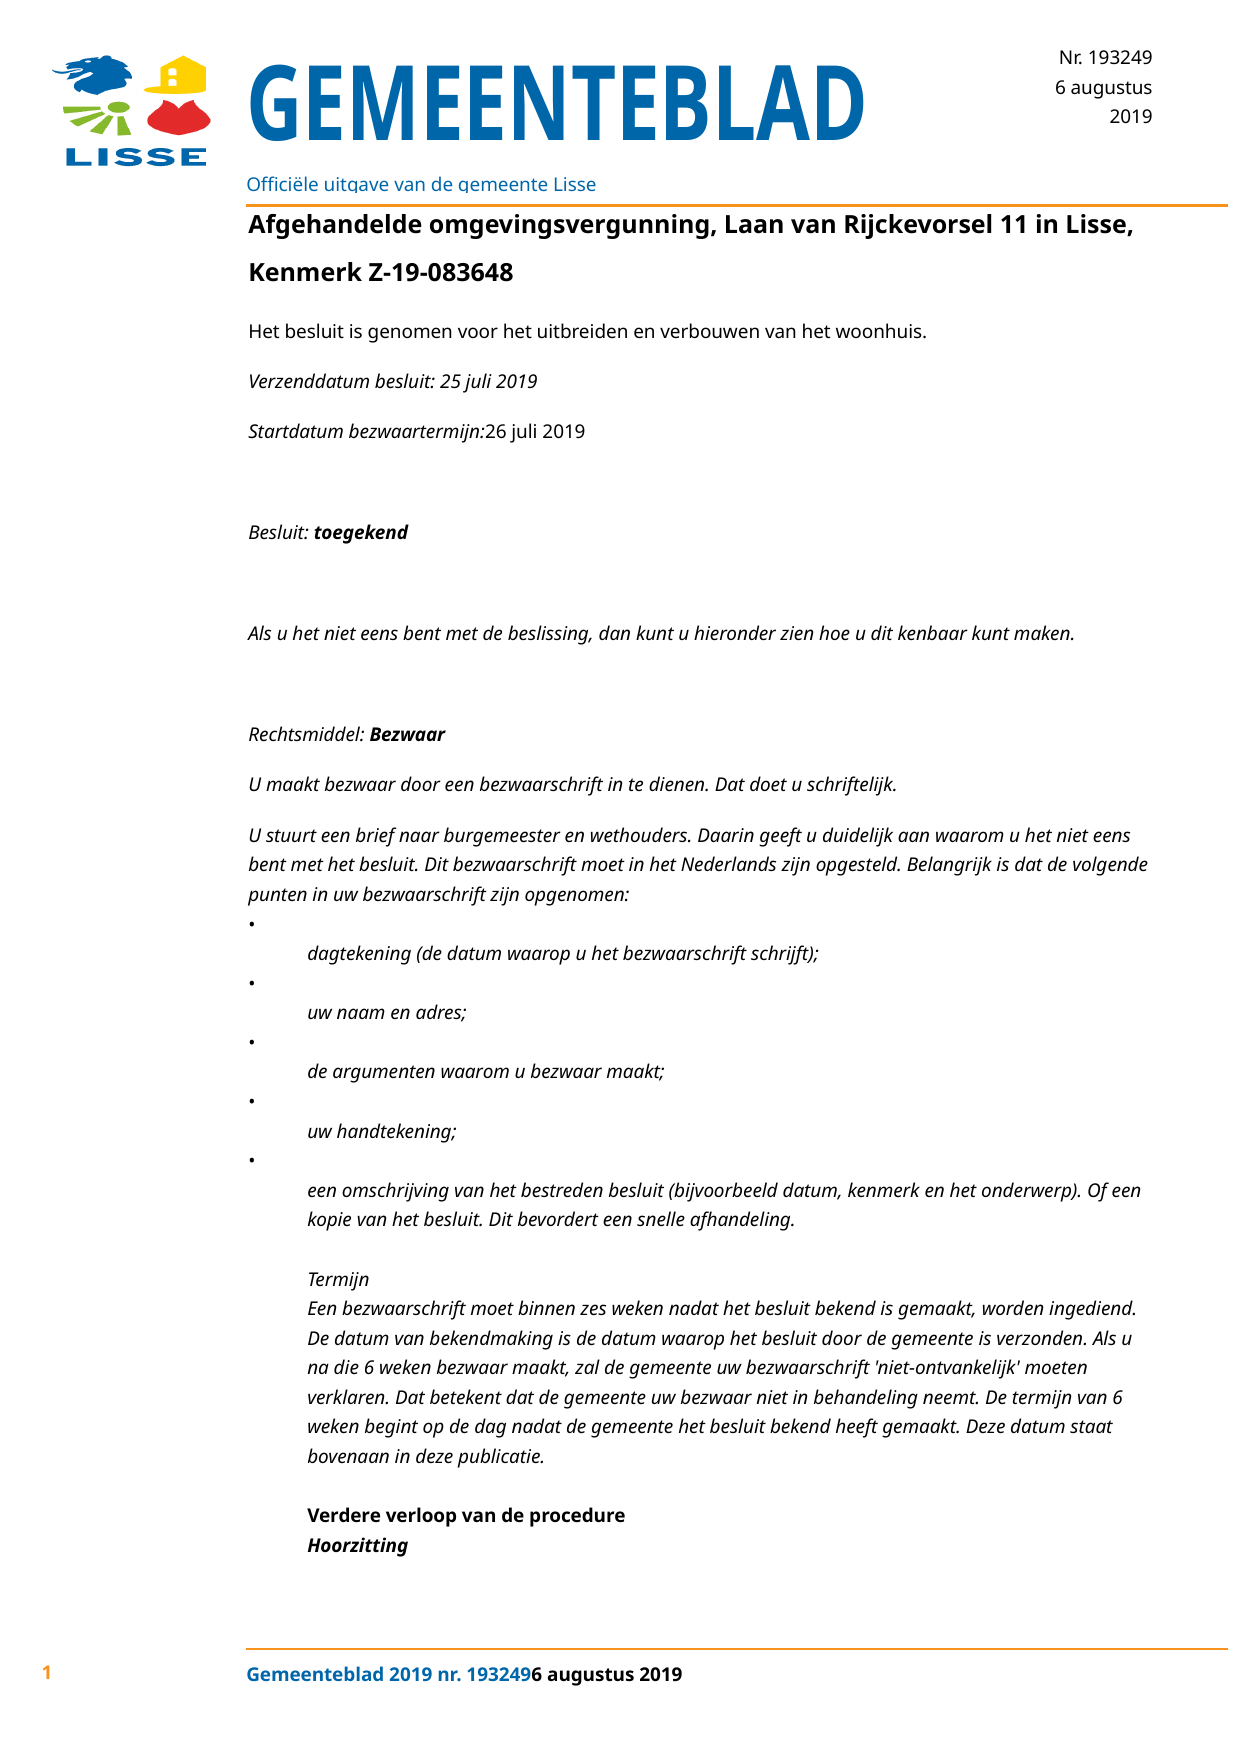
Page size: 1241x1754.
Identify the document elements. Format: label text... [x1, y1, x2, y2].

text U stuurt een brief naar burgemeester en wethouders. Daarin geeft u duidelijk aan waarom u het niet eens bent met het besluit. Dit bezwaarschrift moet in het Nederlands zijn opgesteld. Belangrijk is dat de volgende punten in uw bezwaarschrift zijn opgenomen: [248, 822, 1152, 907]
list Een bezwaarschrift moet binnen zes weken nadat het besluit bekend is gemaakt, worden ingediend. De datum van bekendmaking is de datum waarop het besluit door de gemeente is verzonden. Als u na die 6 weken bezwaar maakt, zal de gemeente uw bezwaarschrift 'niet-ontvankelijk' moeten verklaren. Dat betekent dat de gemeente uw bezwaar niet in behandeling neemt. De termijn van 6 weken begint op de dag nadat de gemeente het besluit bekend heeft gemaakt. Deze datum staat bovenaan in deze publicatie. [248, 1295, 1152, 1469]
text Afgehandelde omgevingsvergunning, Laan van Rijckevorsel 11 in Lisse, Kenmerk Z-19-083648 [248, 207, 1152, 288]
list uw naam en adres; [248, 999, 1152, 1025]
text Verzenddatum besluit: 25 juli 2019 [248, 368, 1152, 394]
list Verdere verloop van de procedure [248, 1502, 1152, 1528]
list Hoorzitting [248, 1532, 1152, 1558]
text Besluit: toegekend [248, 519, 1152, 545]
list dagtekening (de datum waarop u het bezwaarschrift schrijft); [248, 940, 1152, 966]
text U maakt bezwaar door een bezwaarschrift in te dienen. Dat doet u schriftelijk. [248, 772, 1152, 797]
list Termijn [248, 1266, 1152, 1292]
picture [41, 47, 231, 172]
text Als u het niet eens bent met de beslissing, dan kunt u hieronder zien hoe u dit kenbaar kunt maken. [248, 620, 1152, 646]
list uw handtekening; [248, 1118, 1152, 1144]
text Het besluit is genomen voor het uitbreiden en verbouwen van het woonhuis. [248, 318, 1152, 344]
list een omschrijving van het bestreden besluit (bijvoorbeeld datum, kenmerk en het onderwerp). Of een kopie van het besluit. Dit bevordert een snelle afhandeling. [248, 1177, 1152, 1232]
list de argumenten waarom u bezwaar maakt; [248, 1059, 1152, 1084]
text Startdatum bezwaartermijn:26 juli 2019 [248, 419, 1152, 444]
text Rechtsmiddel: Bezwaar [248, 721, 1152, 747]
